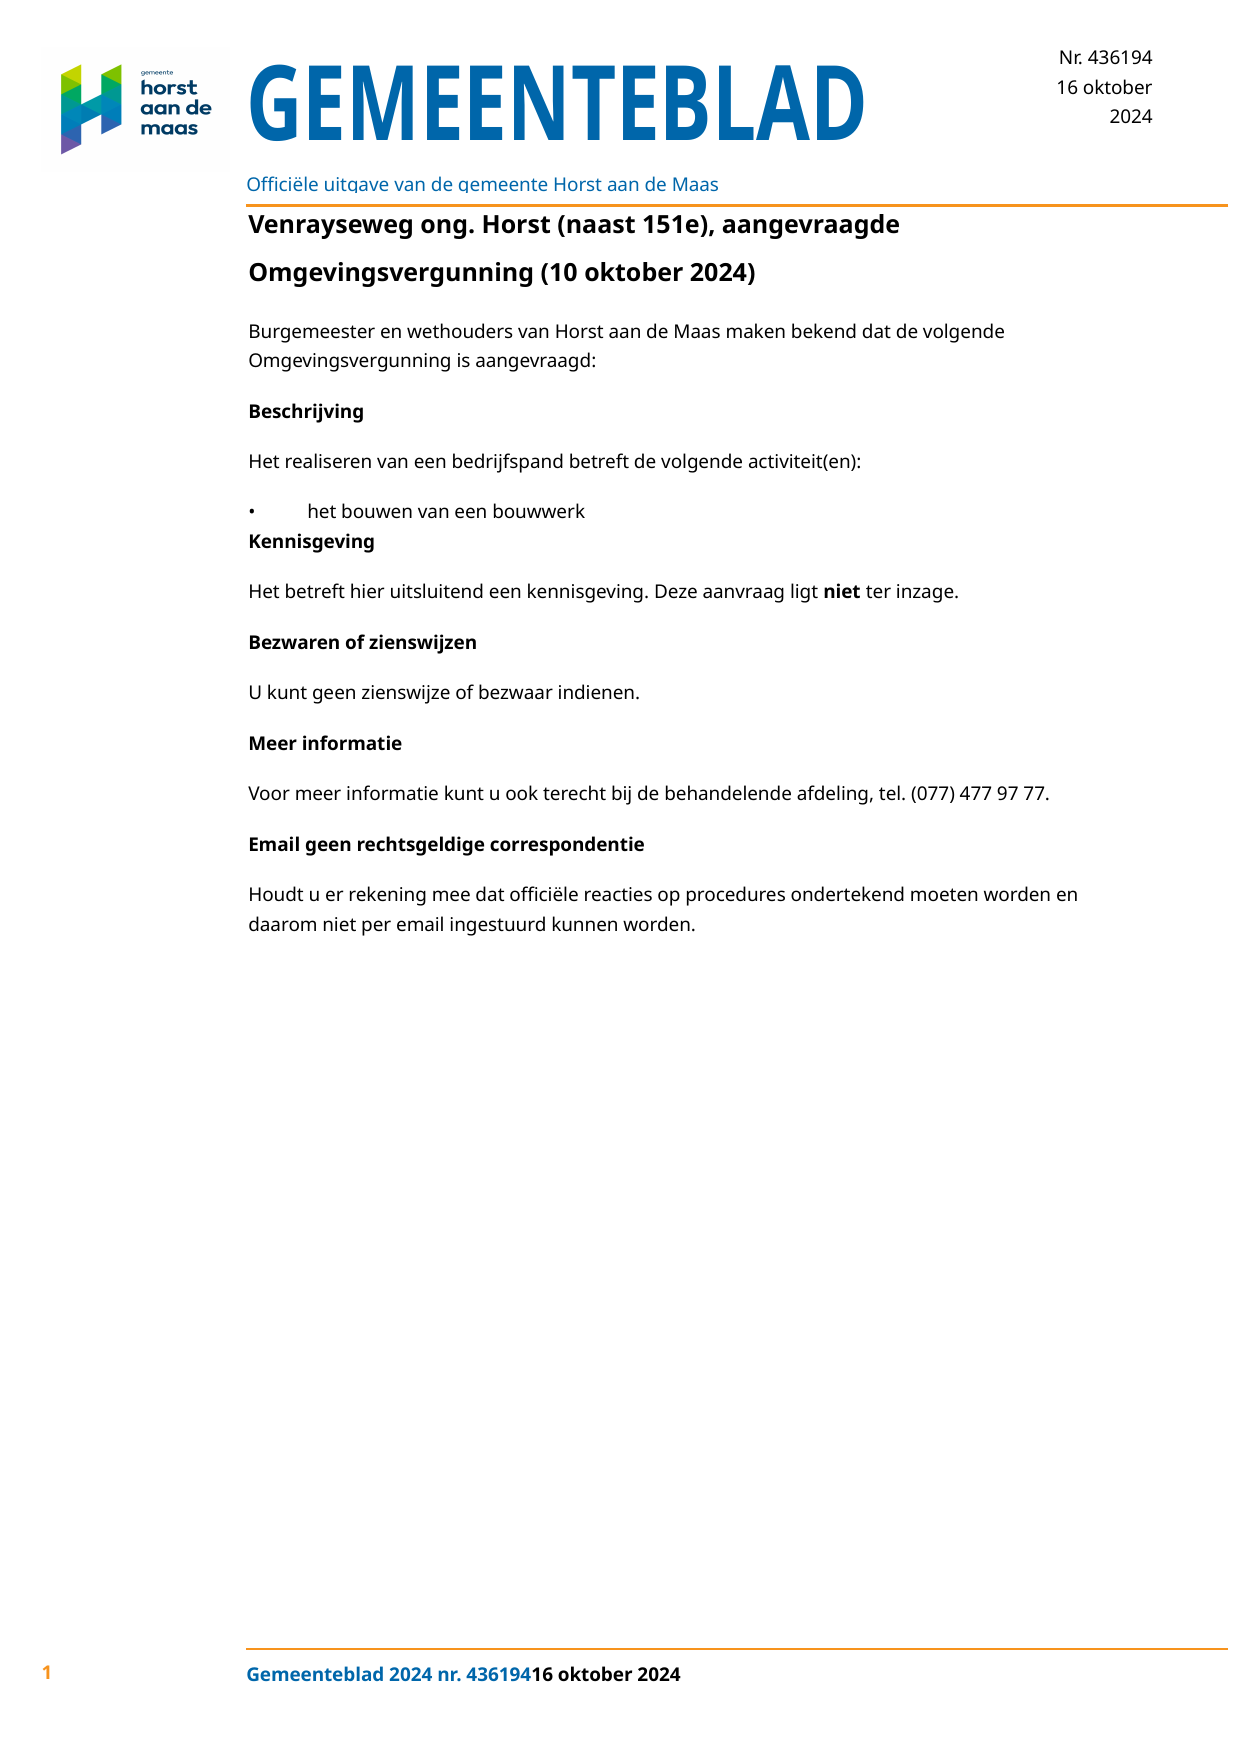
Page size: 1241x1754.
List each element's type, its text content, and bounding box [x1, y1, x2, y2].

text Het betreft hier uitsluitend een kennisgeving. Deze aanvraag ligt niet ter inzage. [248, 579, 1152, 604]
text Venrayseweg ong. Horst (naast 151e), aangevraagde Omgevingsvergunning (10 oktober 2024) [248, 207, 1152, 288]
text Kennisgeving [248, 528, 1152, 554]
picture [41, 47, 231, 172]
text Bezwaren of zienswijzen [248, 629, 1152, 655]
text Het realiseren van een bedrijfspand betreft de volgende activiteit(en): [248, 448, 1152, 474]
text Meer informatie [248, 730, 1152, 756]
list het bouwen van een bouwwerk [248, 499, 1152, 524]
text Voor meer informatie kunt u ook terecht bij de behandelende afdeling, tel. (077) 477 97 77. [248, 780, 1152, 806]
text U kunt geen zienswijze of bezwaar indienen. [248, 679, 1152, 705]
text Email geen rechtsgeldige correspondentie [248, 831, 1152, 857]
text Beschrijving [248, 398, 1152, 424]
text Houdt u er rekening mee dat officiële reacties op procedures ondertekend moeten worden en daarom niet per email ingestuurd kunnen worden. [248, 881, 1152, 937]
text Burgemeester en wethouders van Horst aan de Maas maken bekend dat de volgende Omgevingsvergunning is aangevraagd: [248, 318, 1152, 373]
